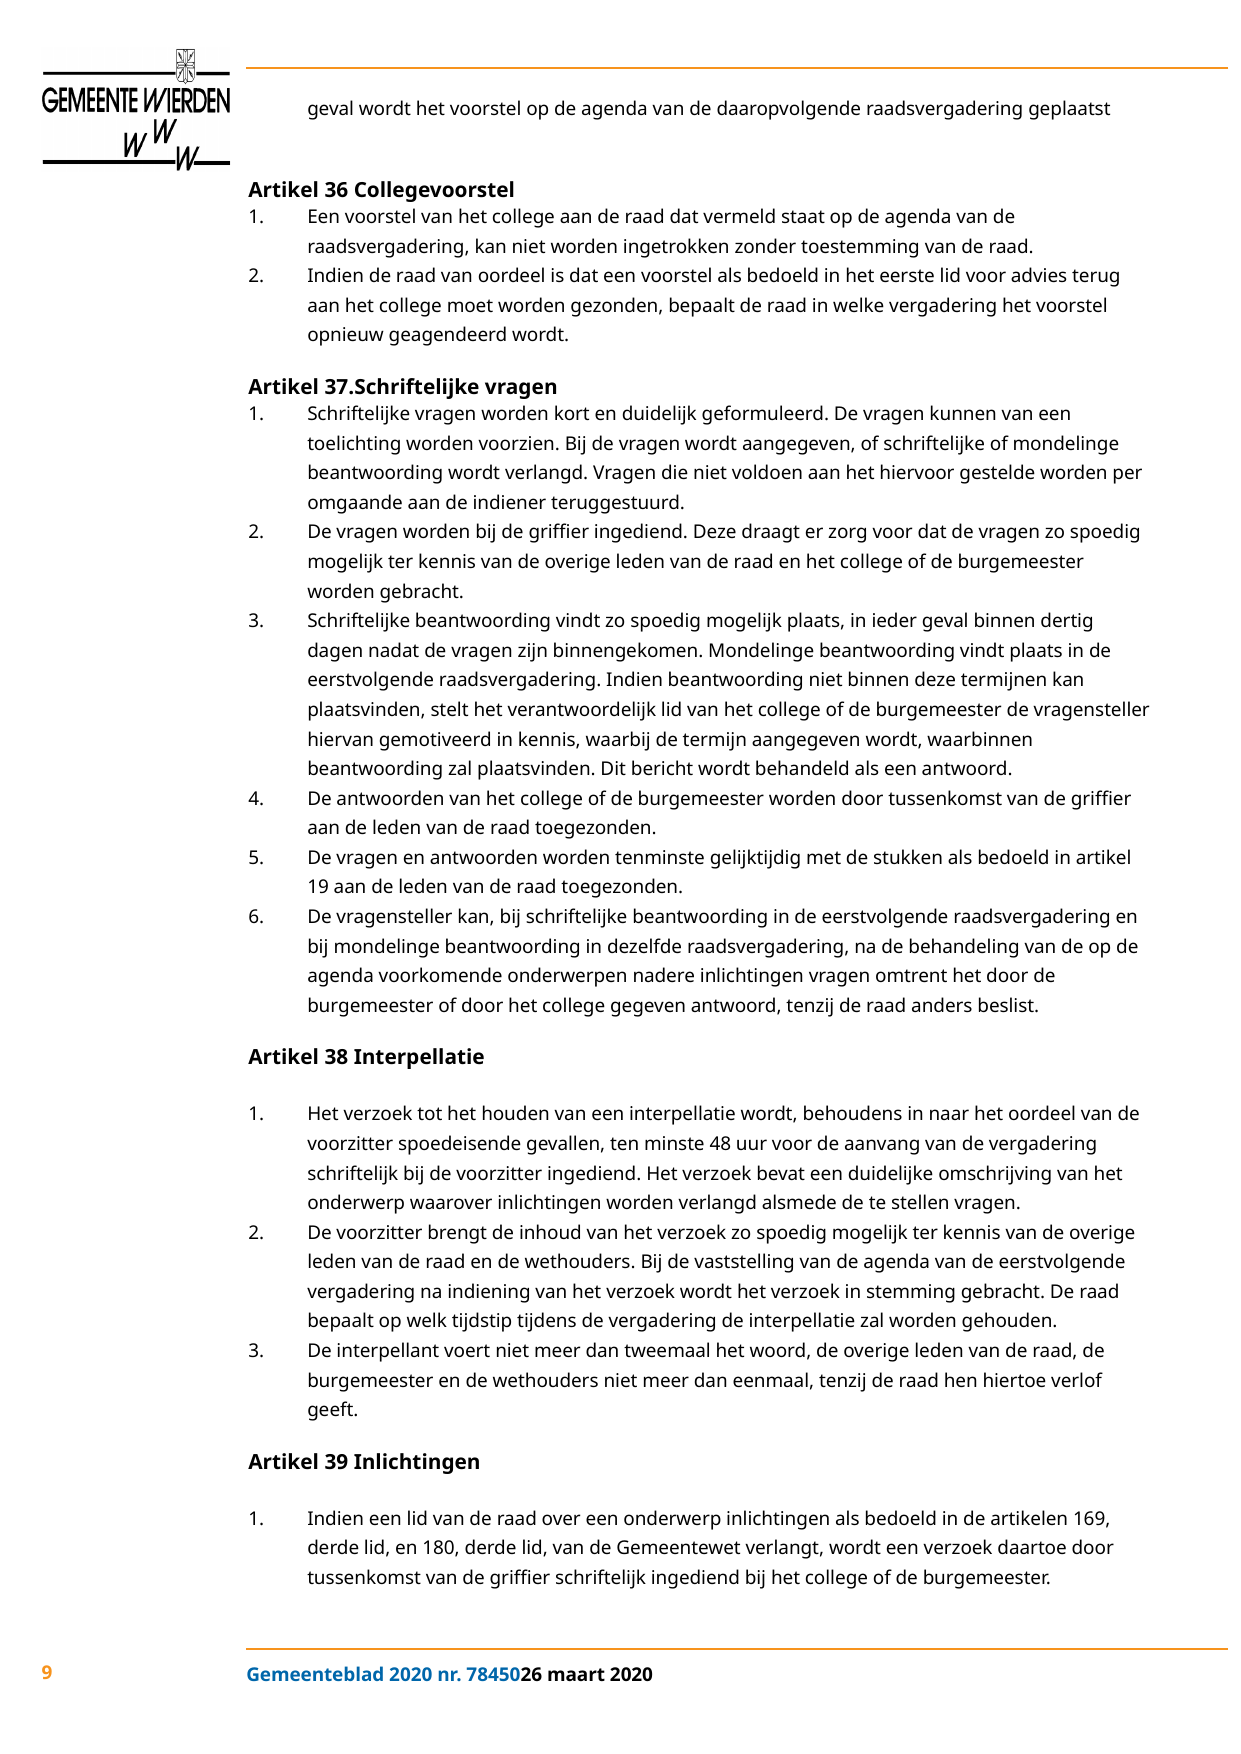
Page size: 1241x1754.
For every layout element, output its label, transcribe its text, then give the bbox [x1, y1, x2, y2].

list De antwoorden van het college of de burgemeester worden door tussenkomst van de griffier aan de leden van de raad toegezonden. [248, 785, 1152, 840]
list De interpellant voert niet meer dan tweemaal het woord, de overige leden van de raad, de burgemeester en de wethouders niet meer dan eenmaal, tenzij de raad hen hiertoe verlof geeft. [248, 1337, 1152, 1422]
list Indien een lid van de raad over een onderwerp inlichtingen als bedoeld in de artikelen 169, derde lid, en 180, derde lid, van de Gemeentewet verlangt, wordt een verzoek daartoe door tussenkomst van de griffier schriftelijk ingediend bij het college of de burgemeester. [248, 1505, 1152, 1590]
text Artikel 38 Interpellatie [248, 1042, 1152, 1071]
list De voorzitter brengt de inhoud van het verzoek zo spoedig mogelijk ter kennis van de overige leden van de raad en de wethouders. Bij de vaststelling van de agenda van de eerstvolgende vergadering na indiening van het verzoek wordt het verzoek in stemming gebracht. De raad bepaalt op welk tijdstip tijdens de vergadering de interpellatie zal worden gehouden. [248, 1219, 1152, 1333]
picture [41, 47, 231, 172]
text Artikel 39 Inlichtingen [248, 1447, 1152, 1475]
list geval wordt het voorstel op de agenda van de daaropvolgende raadsvergadering geplaatst [248, 95, 1152, 121]
list Schriftelijke beantwoording vindt zo spoedig mogelijk plaats, in ieder geval binnen dertig dagen nadat de vragen zijn binnengekomen. Mondelinge beantwoording vindt plaats in de eerstvolgende raadsvergadering. Indien beantwoording niet binnen deze termijnen kan plaatsvinden, stelt het verantwoordelijk lid van het college of de burgemeester de vragensteller hiervan gemotiveerd in kennis, waarbij de termijn aangegeven wordt, waarbinnen beantwoording zal plaatsvinden. Dit bericht wordt behandeld als een antwoord. [248, 607, 1152, 781]
list De vragen en antwoorden worden tenminste gelijktijdig met de stukken als bedoeld in artikel 19 aan de leden van de raad toegezonden. [248, 844, 1152, 899]
text Artikel 37.Schriftelijke vragen [248, 372, 1152, 400]
list Een voorstel van het college aan de raad dat vermeld staat op de agenda van de raadsvergadering, kan niet worden ingetrokken zonder toestemming van de raad. [248, 203, 1152, 258]
text Artikel 36 Collegevoorstel [248, 175, 1152, 203]
list Schriftelijke vragen worden kort en duidelijk geformuleerd. De vragen kunnen van een toelichting worden voorzien. Bij de vragen wordt aangegeven, of schriftelijke of mondelinge beantwoording wordt verlangd. Vragen die niet voldoen aan het hiervoor gestelde worden per omgaande aan de indiener teruggestuurd. [248, 400, 1152, 515]
list De vragensteller kan, bij schriftelijke beantwoording in de eerstvolgende raadsvergadering en bij mondelinge beantwoording in dezelfde raadsvergadering, na de behandeling van de op de agenda voorkomende onderwerpen nadere inlichtingen vragen omtrent het door de burgemeester of door het college gegeven antwoord, tenzij de raad anders beslist. [248, 903, 1152, 1018]
list Indien de raad van oordeel is dat een voorstel als bedoeld in het eerste lid voor advies terug aan het college moet worden gezonden, bepaalt de raad in welke vergadering het voorstel opnieuw geagendeerd wordt. [248, 262, 1152, 347]
list De vragen worden bij de griffier ingediend. Deze draagt er zorg voor dat de vragen zo spoedig mogelijk ter kennis van de overige leden van de raad en het college of de burgemeester worden gebracht. [248, 519, 1152, 604]
list Het verzoek tot het houden van een interpellatie wordt, behoudens in naar het oordeel van de voorzitter spoedeisende gevallen, ten minste 48 uur voor de aanvang van de vergadering schriftelijk bij de voorzitter ingediend. Het verzoek bevat een duidelijke omschrijving van het onderwerp waarover inlichtingen worden verlangd alsmede de te stellen vragen. [248, 1101, 1152, 1215]
